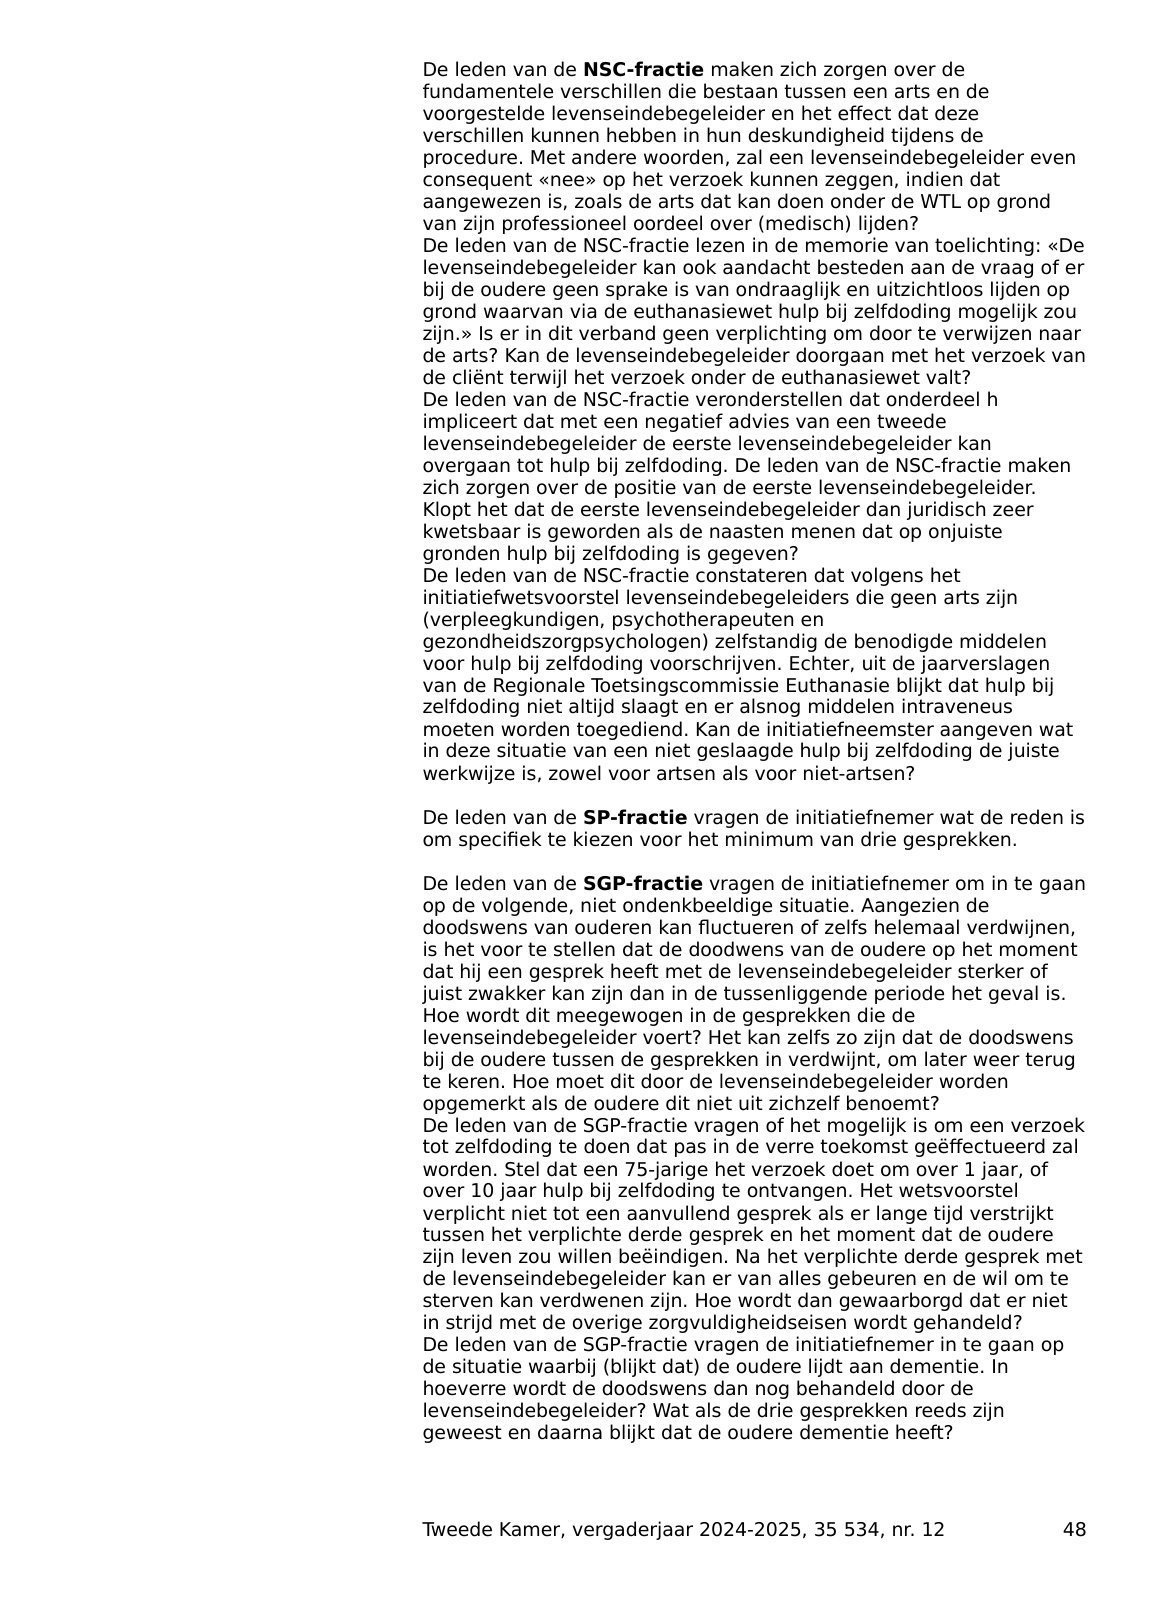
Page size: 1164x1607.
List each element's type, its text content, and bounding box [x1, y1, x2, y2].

text De leden van de NSC-fractie veronderstellen dat onderdeel h impliceert dat met een negatief advies van een tweede levenseindebegeleider de eerste levenseindebegeleider kan overgaan tot hulp bij zelfdoding. De leden van de NSC-fractie maken zich zorgen over de positie van de eerste levenseindebegeleider. Klopt het dat de eerste levenseindebegeleider dan juridisch zeer kwetsbaar is geworden als de naasten menen dat op onjuiste gronden hulp bij zelfdoding is gegeven? [422, 389, 1087, 564]
text De leden van de NSC-fractie maken zich zorgen over de fundamentele verschillen die bestaan tussen een arts en de voorgestelde levenseindebegeleider en het effect dat deze verschillen kunnen hebben in hun deskundigheid tijdens de procedure. Met andere woorden, zal een levenseindebegeleider even consequent «nee» op het verzoek kunnen zeggen, indien dat aangewezen is, zoals de arts dat kan doen onder de WTL op grond van zijn professioneel oordeel over (medisch) lijden? [422, 59, 1087, 235]
text De leden van de SGP-fractie vragen de initiatiefnemer om in te gaan op de volgende, niet ondenkbeeldige situatie. Aangezien de doodswens van ouderen kan fluctueren of zelfs helemaal verdwijnen, is het voor te stellen dat de doodwens van de oudere op het moment dat hij een gesprek heeft met de levenseindebegeleider sterker of juist zwakker kan zijn dan in de tussenliggende periode het geval is. Hoe wordt dit meegewogen in de gesprekken die de levenseindebegeleider voert? Het kan zelfs zo zijn dat de doodswens bij de oudere tussen de gesprekken in verdwijnt, om later weer terug te keren. Hoe moet dit door de levenseindebegeleider worden opgemerkt als de oudere dit niet uit zichzelf benoemt? [422, 873, 1087, 1114]
text De leden van de SP-fractie vragen de initiatiefnemer wat de reden is om specifiek te kiezen voor het minimum van drie gesprekken. [422, 807, 1087, 851]
text De leden van de NSC-fractie constateren dat volgens het initiatiefwetsvoorstel levenseindebegeleiders die geen arts zijn (verpleegkundigen, psychotherapeuten en gezondheidszorgpsychologen) zelfstandig de benodigde middelen voor hulp bij zelfdoding voorschrijven. Echter, uit de jaarverslagen van de Regionale Toetsingscommissie Euthanasie blijkt dat hulp bij zelfdoding niet altijd slaagt en er alsnog middelen intraveneus moeten worden toegediend. Kan de initiatiefneemster aangeven wat in deze situatie van een niet geslaagde hulp bij zelfdoding de juiste werkwijze is, zowel voor artsen als voor niet-artsen? [422, 564, 1087, 784]
text De leden van de SGP-fractie vragen of het mogelijk is om een verzoek tot zelfdoding te doen dat pas in de verre toekomst geëffectueerd zal worden. Stel dat een 75-jarige het verzoek doet om over 1 jaar, of over 10 jaar hulp bij zelfdoding te ontvangen. Het wetsvoorstel verplicht niet tot een aanvullend gesprek als er lange tijd verstrijkt tussen het verplichte derde gesprek en het moment dat de oudere zijn leven zou willen beëindigen. Na het verplichte derde gesprek met de levenseindebegeleider kan er van alles gebeuren en de wil om te sterven kan verdwenen zijn. Hoe wordt dan gewaarborgd dat er niet in strijd met de overige zorgvuldigheidseisen wordt gehandeld? [422, 1114, 1087, 1334]
text De leden van de SGP-fractie vragen de initiatiefnemer in te gaan op de situatie waarbij (blijkt dat) de oudere lijdt aan dementie. In hoeverre wordt de doodswens dan nog behandeld door de levenseindebegeleider? Wat als de drie gesprekken reeds zijn geweest en daarna blijkt dat de oudere dementie heeft? [422, 1334, 1087, 1444]
text De leden van de NSC-fractie lezen in de memorie van toelichting: «De levenseindebegeleider kan ook aandacht besteden aan de vraag of er bij de oudere geen sprake is van ondraaglijk en uitzichtloos lijden op grond waarvan via de euthanasiewet hulp bij zelfdoding mogelijk zou zijn.» Is er in dit verband geen verplichting om door te verwijzen naar de arts? Kan de levenseindebegeleider doorgaan met het verzoek van de cliënt terwijl het verzoek onder de euthanasiewet valt? [422, 235, 1087, 389]
